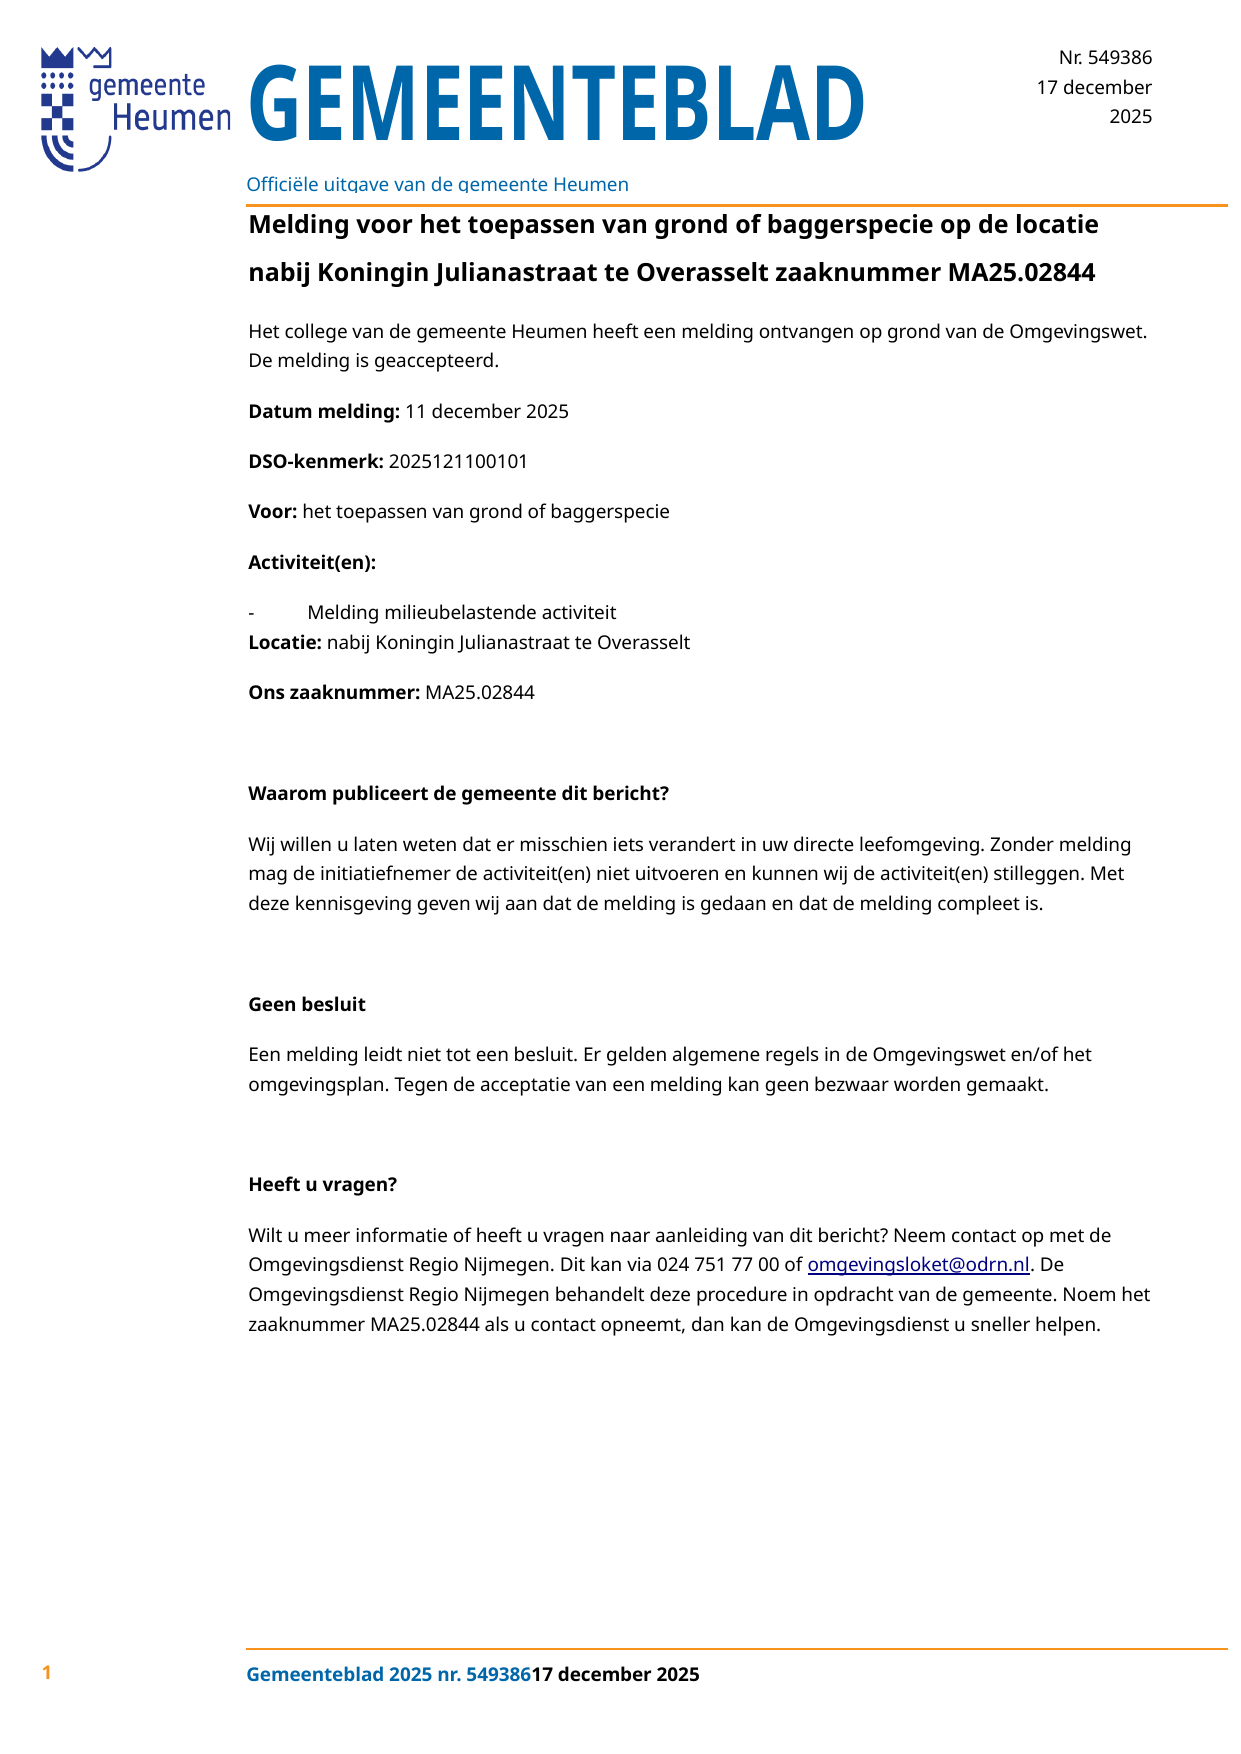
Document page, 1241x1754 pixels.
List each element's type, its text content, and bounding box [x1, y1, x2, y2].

text Activiteit(en): [248, 549, 1152, 575]
text Locatie: nabij Koningin Julianastraat te Overasselt [248, 629, 1152, 655]
text Ons zaaknummer: MA25.02844 [248, 679, 1152, 705]
text DSO-kenmerk: 2025121100101 [248, 448, 1152, 474]
list Melding milieubelastende activiteit [248, 599, 1152, 625]
text Wilt u meer informatie of heeft u vragen naar aanleiding van dit bericht? Neem contact op met de Omgevingsdienst Regio Nijmegen. Dit kan via 024 751 77 00 of omgevingsloket@odrn.nl. De Omgevingsdienst Regio Nijmegen behandelt deze procedure in opdracht van de gemeente. Noem het zaaknummer MA25.02844 als u contact opneemt, dan kan de Omgevingsdienst u sneller helpen. [248, 1222, 1152, 1337]
text Datum melding: 11 december 2025 [248, 398, 1152, 424]
text Het college van de gemeente Heumen heeft een melding ontvangen op grond van de Omgevingswet. De melding is geaccepteerd. [248, 318, 1152, 373]
text Geen besluit [248, 991, 1152, 1017]
text Voor: het toepassen van grond of baggerspecie [248, 499, 1152, 524]
text Waarom publiceert de gemeente dit bericht? [248, 780, 1152, 806]
text Melding voor het toepassen van grond of baggerspecie op de locatie nabij Koningin Julianastraat te Overasselt zaaknummer MA25.02844 [248, 207, 1152, 288]
text Heeft u vragen? [248, 1172, 1152, 1197]
picture [41, 47, 231, 172]
text Wij willen u laten weten dat er misschien iets verandert in uw directe leefomgeving. Zonder melding mag de initiatiefnemer de activiteit(en) niet uitvoeren en kunnen wij de activiteit(en) stilleggen. Met deze kennisgeving geven wij aan dat de melding is gedaan en dat de melding compleet is. [248, 831, 1152, 916]
text Een melding leidt niet tot een besluit. Er gelden algemene regels in de Omgevingswet en/of het omgevingsplan. Tegen de acceptatie van een melding kan geen bezwaar worden gemaakt. [248, 1041, 1152, 1097]
